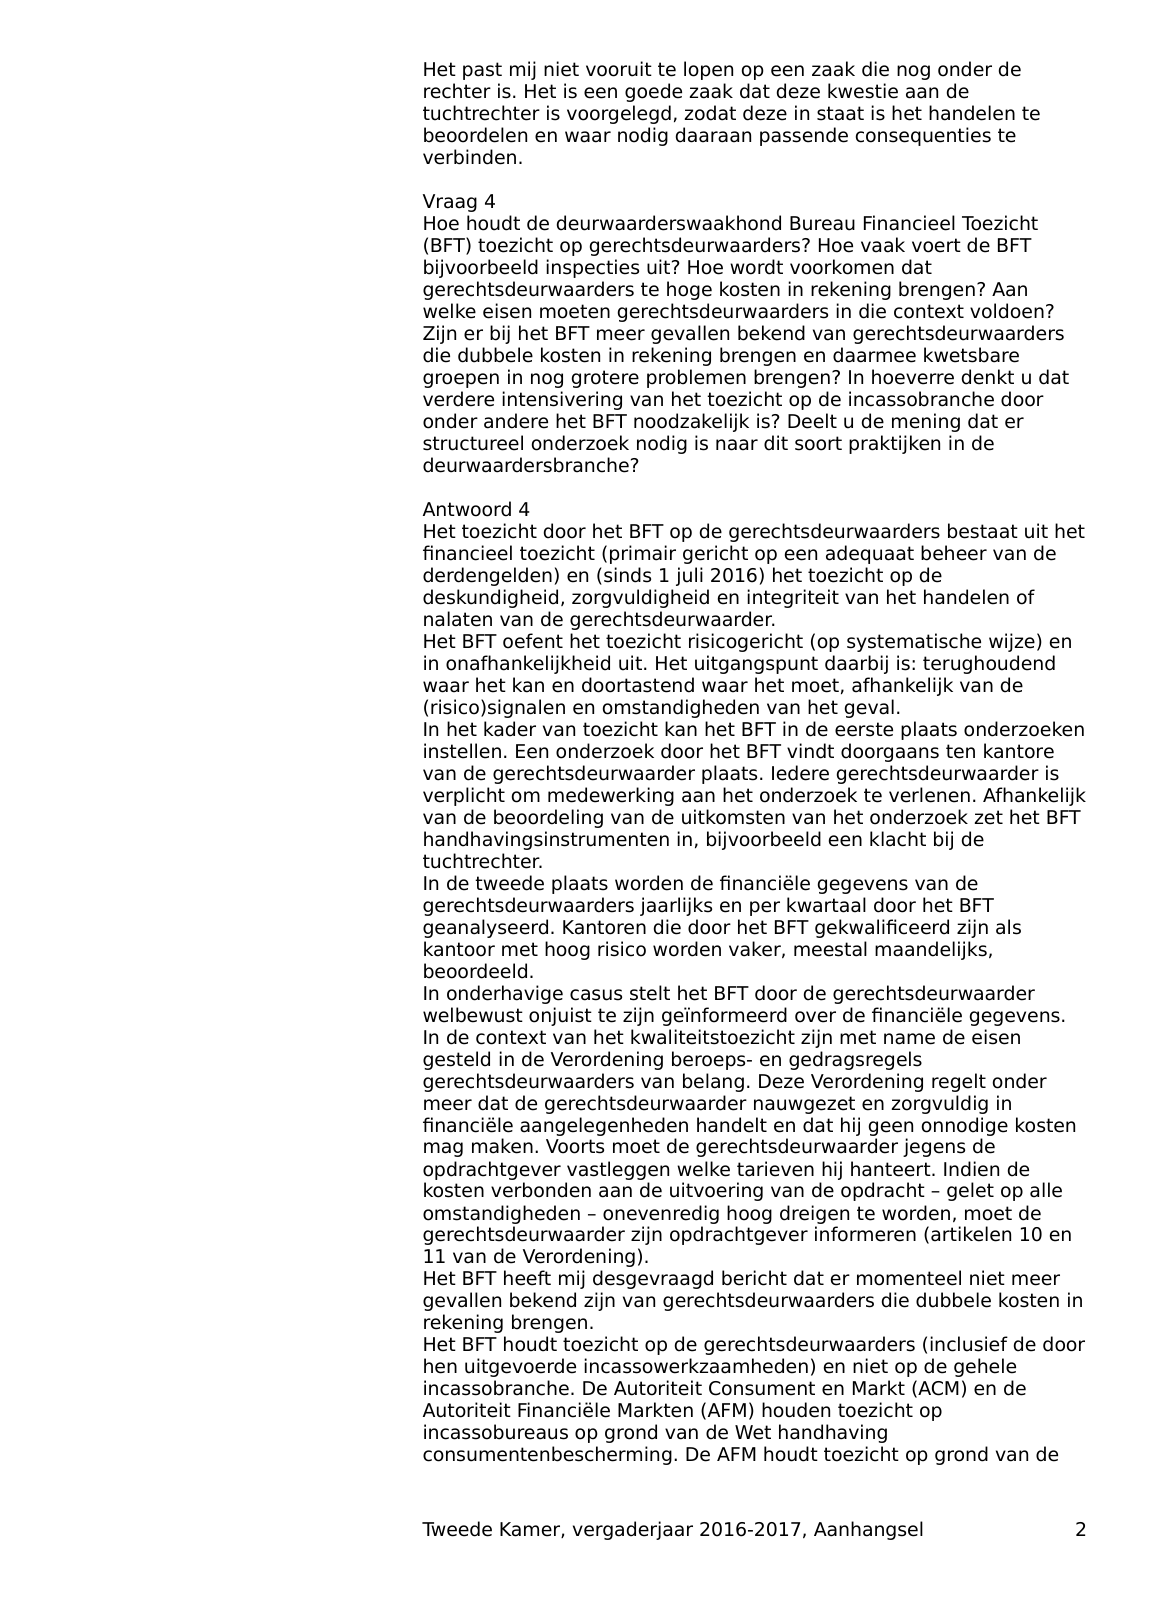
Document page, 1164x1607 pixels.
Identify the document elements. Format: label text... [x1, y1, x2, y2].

text Vraag 4 [422, 191, 1087, 213]
text In onderhavige casus stelt het BFT door de gerechtsdeurwaarder welbewust onjuist te zijn geïnformeerd over de financiële gegevens. [422, 983, 1087, 1027]
text Het BFT houdt toezicht op de gerechtsdeurwaarders (inclusief de door hen uitgevoerde incassowerkzaamheden) en niet op de gehele incassobranche. De Autoriteit Consument en Markt (ACM) en de Autoriteit Financiële Markten (AFM) houden toezicht op incassobureaus op grond van de Wet handhaving consumentenbescherming. De AFM houdt toezicht op grond van de [422, 1334, 1087, 1466]
text Het toezicht door het BFT op de gerechtsdeurwaarders bestaat uit het financieel toezicht (primair gericht op een adequaat beheer van de derdengelden) en (sinds 1 juli 2016) het toezicht op de deskundigheid, zorgvuldigheid en integriteit van het handelen of nalaten van de gerechtsdeurwaarder. [422, 521, 1087, 631]
text Hoe houdt de deurwaarderswaakhond Bureau Financieel Toezicht (BFT) toezicht op gerechtsdeurwaarders? Hoe vaak voert de BFT bijvoorbeeld inspecties uit? Hoe wordt voorkomen dat gerechtsdeurwaarders te hoge kosten in rekening brengen? Aan welke eisen moeten gerechtsdeurwaarders in die context voldoen? Zijn er bij het BFT meer gevallen bekend van gerechtsdeurwaarders die dubbele kosten in rekening brengen en daarmee kwetsbare groepen in nog grotere problemen brengen? In hoeverre denkt u dat verdere intensivering van het toezicht op de incassobranche door onder andere het BFT noodzakelijk is? Deelt u de mening dat er structureel onderzoek nodig is naar dit soort praktijken in de deurwaardersbranche? [422, 213, 1087, 477]
text In de context van het kwaliteitstoezicht zijn met name de eisen gesteld in de Verordening beroeps- en gedragsregels gerechtsdeurwaarders van belang. Deze Verordening regelt onder meer dat de gerechtsdeurwaarder nauwgezet en zorgvuldig in financiële aangelegenheden handelt en dat hij geen onnodige kosten mag maken. Voorts moet de gerechtsdeurwaarder jegens de opdrachtgever vastleggen welke tarieven hij hanteert. Indien de kosten verbonden aan de uitvoering van de opdracht – gelet op alle omstandigheden – onevenredig hoog dreigen te worden, moet de gerechtsdeurwaarder zijn opdrachtgever informeren (artikelen 10 en 11 van de Verordening). [422, 1027, 1087, 1268]
text Het BFT heeft mij desgevraagd bericht dat er momenteel niet meer gevallen bekend zijn van gerechtsdeurwaarders die dubbele kosten in rekening brengen. [422, 1268, 1087, 1334]
text Antwoord 4 [422, 499, 1087, 521]
text Het BFT oefent het toezicht risicogericht (op systematische wijze) en in onafhankelijkheid uit. Het uitgangspunt daarbij is: terughoudend waar het kan en doortastend waar het moet, afhankelijk van de (risico)signalen en omstandigheden van het geval. [422, 631, 1087, 719]
text In de tweede plaats worden de financiële gegevens van de gerechtsdeurwaarders jaarlijks en per kwartaal door het BFT geanalyseerd. Kantoren die door het BFT gekwalificeerd zijn als kantoor met hoog risico worden vaker, meestal maandelijks, beoordeeld. [422, 873, 1087, 983]
text Het past mij niet vooruit te lopen op een zaak die nog onder de rechter is. Het is een goede zaak dat deze kwestie aan de tuchtrechter is voorgelegd, zodat deze in staat is het handelen te beoordelen en waar nodig daaraan passende consequenties te verbinden. [422, 59, 1087, 169]
text In het kader van toezicht kan het BFT in de eerste plaats onderzoeken instellen. Een onderzoek door het BFT vindt doorgaans ten kantore van de gerechtsdeurwaarder plaats. Iedere gerechtsdeurwaarder is verplicht om medewerking aan het onderzoek te verlenen. Afhankelijk van de beoordeling van de uitkomsten van het onderzoek zet het BFT handhavingsinstrumenten in, bijvoorbeeld een klacht bij de tuchtrechter. [422, 719, 1087, 873]
